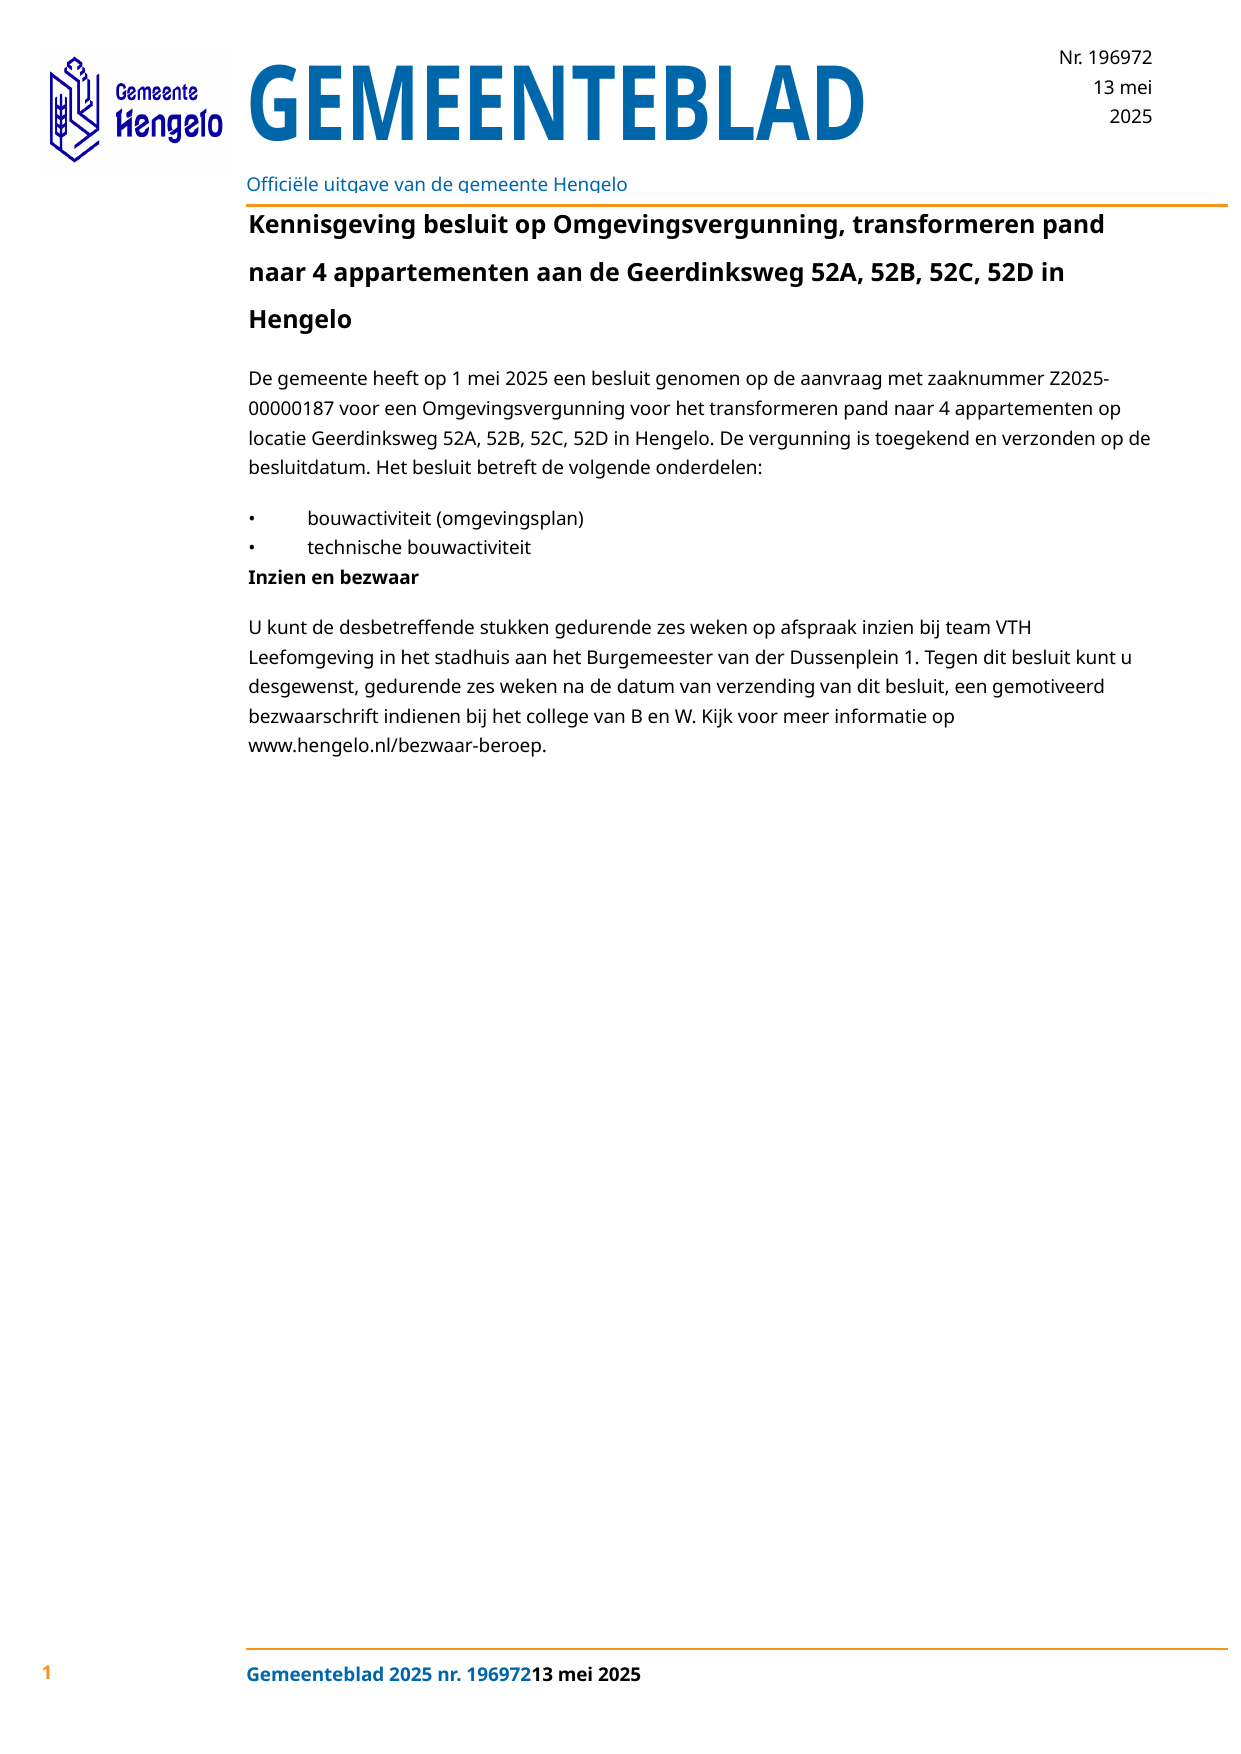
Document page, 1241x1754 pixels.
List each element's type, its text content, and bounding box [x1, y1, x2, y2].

text De gemeente heeft op 1 mei 2025 een besluit genomen op de aanvraag met zaaknummer Z2025-00000187 voor een Omgevingsvergunning voor het transformeren pand naar 4 appartementen op locatie Geerdinksweg 52A, 52B, 52C, 52D in Hengelo. De vergunning is toegekend en verzonden op de besluitdatum. Het besluit betreft de volgende onderdelen: [248, 366, 1152, 480]
list bouwactiviteit (omgevingsplan) [248, 505, 1152, 530]
text Inzien en bezwaar [248, 564, 1152, 589]
text Kennisgeving besluit op Omgevingsvergunning, transformeren pand naar 4 appartementen aan de Geerdinksweg 52A, 52B, 52C, 52D in Hengelo [248, 207, 1152, 336]
list technische bouwactiviteit [248, 534, 1152, 560]
picture [41, 47, 231, 172]
text U kunt de desbetreffende stukken gedurende zes weken op afspraak inzien bij team VTH Leefomgeving in het stadhuis aan het Burgemeester van der Dussenplein 1. Tegen dit besluit kunt u desgewenst, gedurende zes weken na de datum van verzending van dit besluit, een gemotiveerd bezwaarschrift indienen bij het college van B en W. Kijk voor meer informatie op www.hengelo.nl/bezwaar-beroep. [248, 614, 1152, 758]
